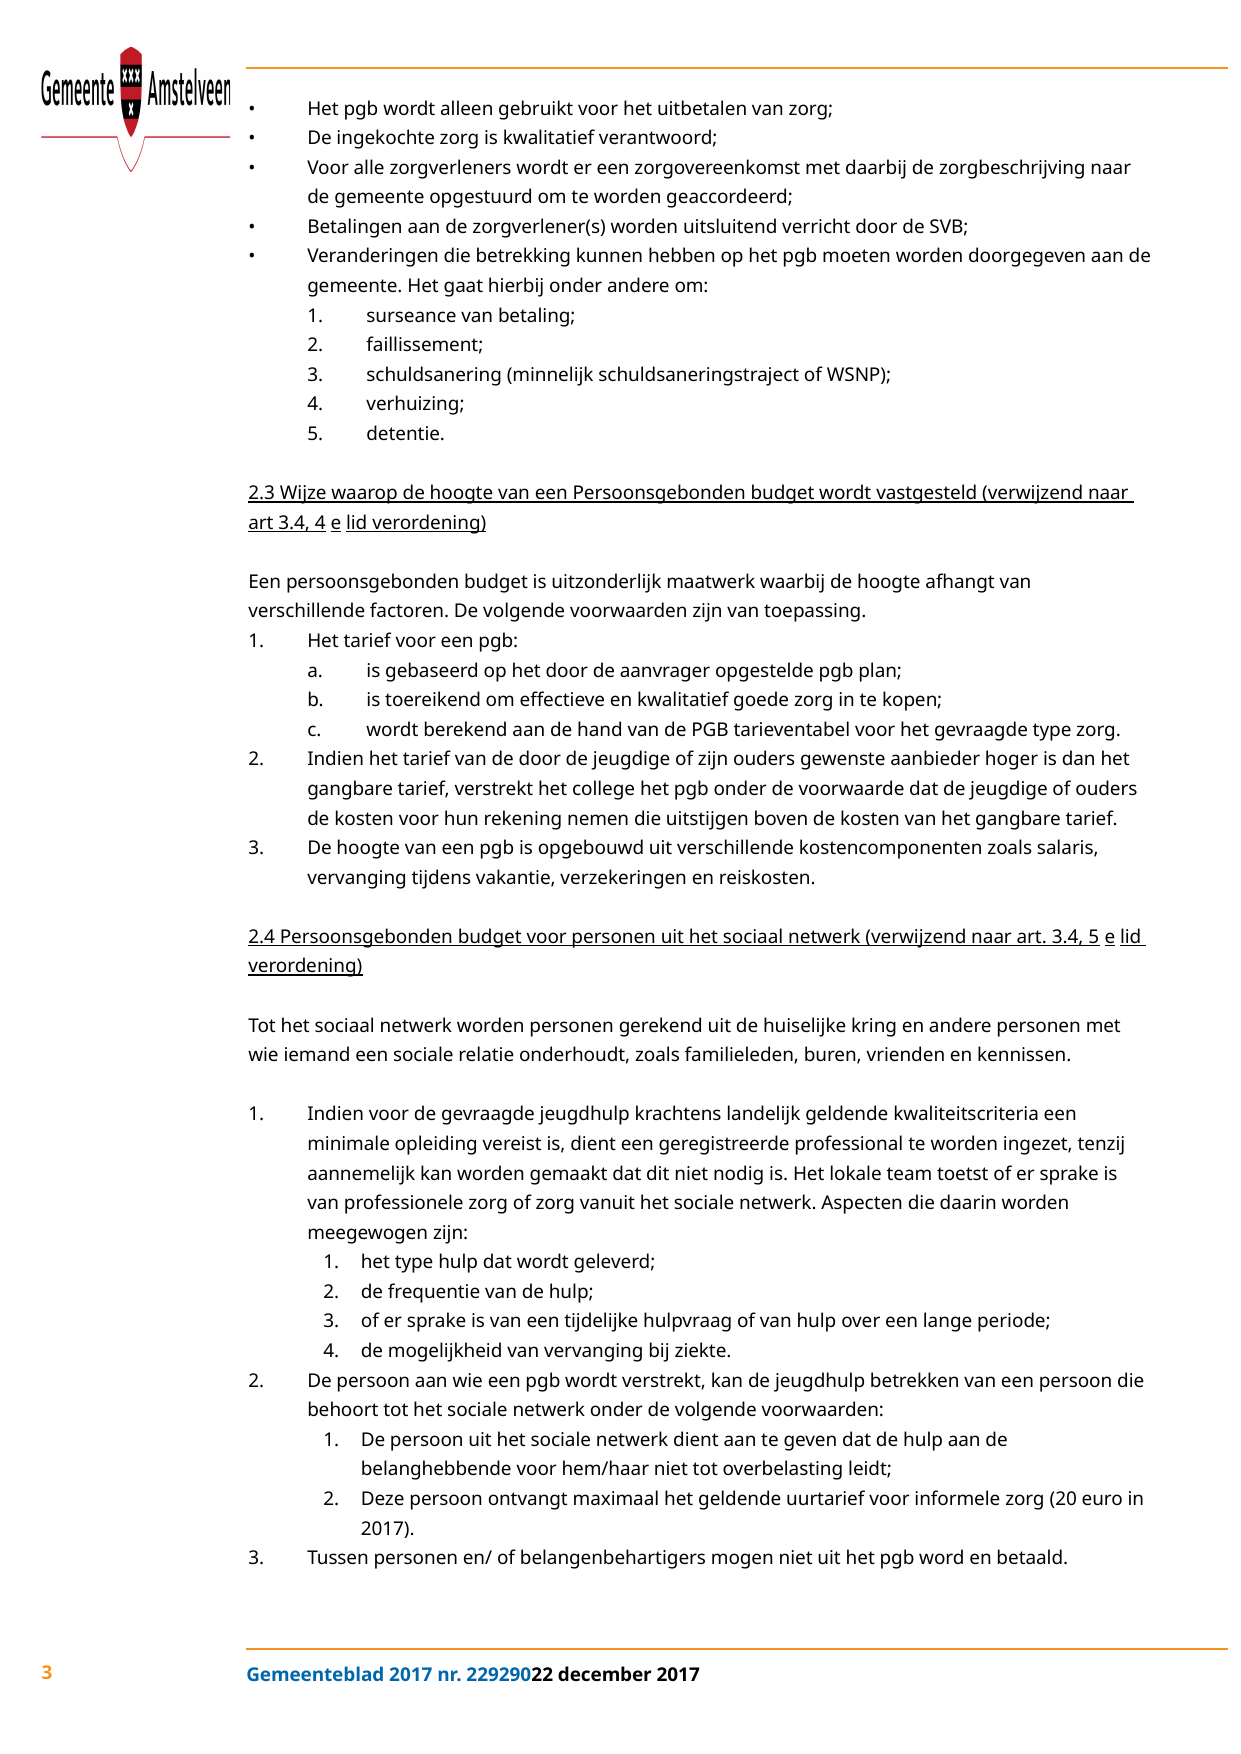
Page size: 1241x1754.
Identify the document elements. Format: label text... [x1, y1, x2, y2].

text Een persoonsgebonden budget is uitzonderlijk maatwerk waarbij de hoogte afhangt van verschillende factoren. De volgende voorwaarden zijn van toepassing. [248, 568, 1152, 623]
list De persoon aan wie een pgb wordt verstrekt, kan de jeugdhulp betrekken van een persoon die behoort tot het sociale netwerk onder de volgende voorwaarden: [248, 1367, 1152, 1422]
text Tot het sociaal netwerk worden personen gerekend uit de huiselijke kring en andere personen met wie iemand een sociale relatie onderhoudt, zoals familieleden, buren, vrienden en kennissen. [248, 1012, 1152, 1067]
list De hoogte van een pgb is opgebouwd uit verschillende kostencomponenten zoals salaris, vervanging tijdens vakantie, verzekeringen en reiskosten. [248, 834, 1152, 890]
list is gebaseerd op het door de aanvrager opgestelde pgb plan; [307, 657, 1152, 683]
picture [41, 47, 231, 172]
list wordt berekend aan de hand van de PGB tarieventabel voor het gevraagde type zorg. [307, 716, 1152, 742]
text 2.3 Wijze waarop de hoogte van een Persoonsgebonden budget wordt vastgesteld (verwijzend naar art 3.4, 4 e lid verordening) [248, 479, 1152, 535]
list de mogelijkheid van vervanging bij ziekte. [323, 1337, 1152, 1363]
list detentie. [307, 420, 1152, 446]
list de frequentie van de hulp; [323, 1278, 1152, 1304]
list is toereikend om effectieve en kwalitatief goede zorg in te kopen; [307, 686, 1152, 712]
list schuldsanering (minnelijk schuldsaneringstraject of WSNP); [307, 361, 1152, 387]
list Het pgb wordt alleen gebruikt voor het uitbetalen van zorg; [248, 95, 1152, 121]
list De ingekochte zorg is kwalitatief verantwoord; [248, 124, 1152, 150]
list Indien het tarief van de door de jeugdige of zijn ouders gewenste aanbieder hoger is dan het gangbare tarief, verstrekt het college het pgb onder de voorwaarde dat de jeugdige of ouders de kosten voor hun rekening nemen die uitstijgen boven de kosten van het gangbare tarief. [248, 746, 1152, 831]
text 2.4 Persoonsgebonden budget voor personen uit het sociaal netwerk (verwijzend naar art. 3.4, 5 e lid verordening) [248, 923, 1152, 978]
list Indien voor de gevraagde jeugdhulp krachtens landelijk geldende kwaliteitscriteria een minimale opleiding vereist is, dient een geregistreerde professional te worden ingezet, tenzij aannemelijk kan worden gemaakt dat dit niet nodig is. Het lokale team toetst of er sprake is van professionele zorg of zorg vanuit het sociale netwerk. Aspecten die daarin worden meegewogen zijn: [248, 1101, 1152, 1245]
list surseance van betaling; [307, 302, 1152, 328]
list verhuizing; [307, 391, 1152, 416]
list of er sprake is van een tijdelijke hulpvraag of van hulp over een lange periode; [323, 1308, 1152, 1333]
list Veranderingen die betrekking kunnen hebben op het pgb moeten worden doorgegeven aan de gemeente. Het gaat hierbij onder andere om: [248, 243, 1152, 298]
list De persoon uit het sociale netwerk dient aan te geven dat de hulp aan de belanghebbende voor hem/haar niet tot overbelasting leidt; [323, 1426, 1152, 1481]
list Deze persoon ontvangt maximaal het geldende uurtarief voor informele zorg (20 euro in 2017). [323, 1485, 1152, 1541]
list faillissement; [307, 331, 1152, 357]
list Betalingen aan de zorgverlener(s) worden uitsluitend verricht door de SVB; [248, 213, 1152, 239]
list Voor alle zorgverleners wordt er een zorgovereenkomst met daarbij de zorgbeschrijving naar de gemeente opgestuurd om te worden geaccordeerd; [248, 154, 1152, 209]
list Tussen personen en/ of belangenbehartigers mogen niet uit het pgb word en betaald. [248, 1544, 1152, 1570]
list Het tarief voor een pgb: [248, 627, 1152, 653]
list het type hulp dat wordt geleverd; [323, 1248, 1152, 1274]
